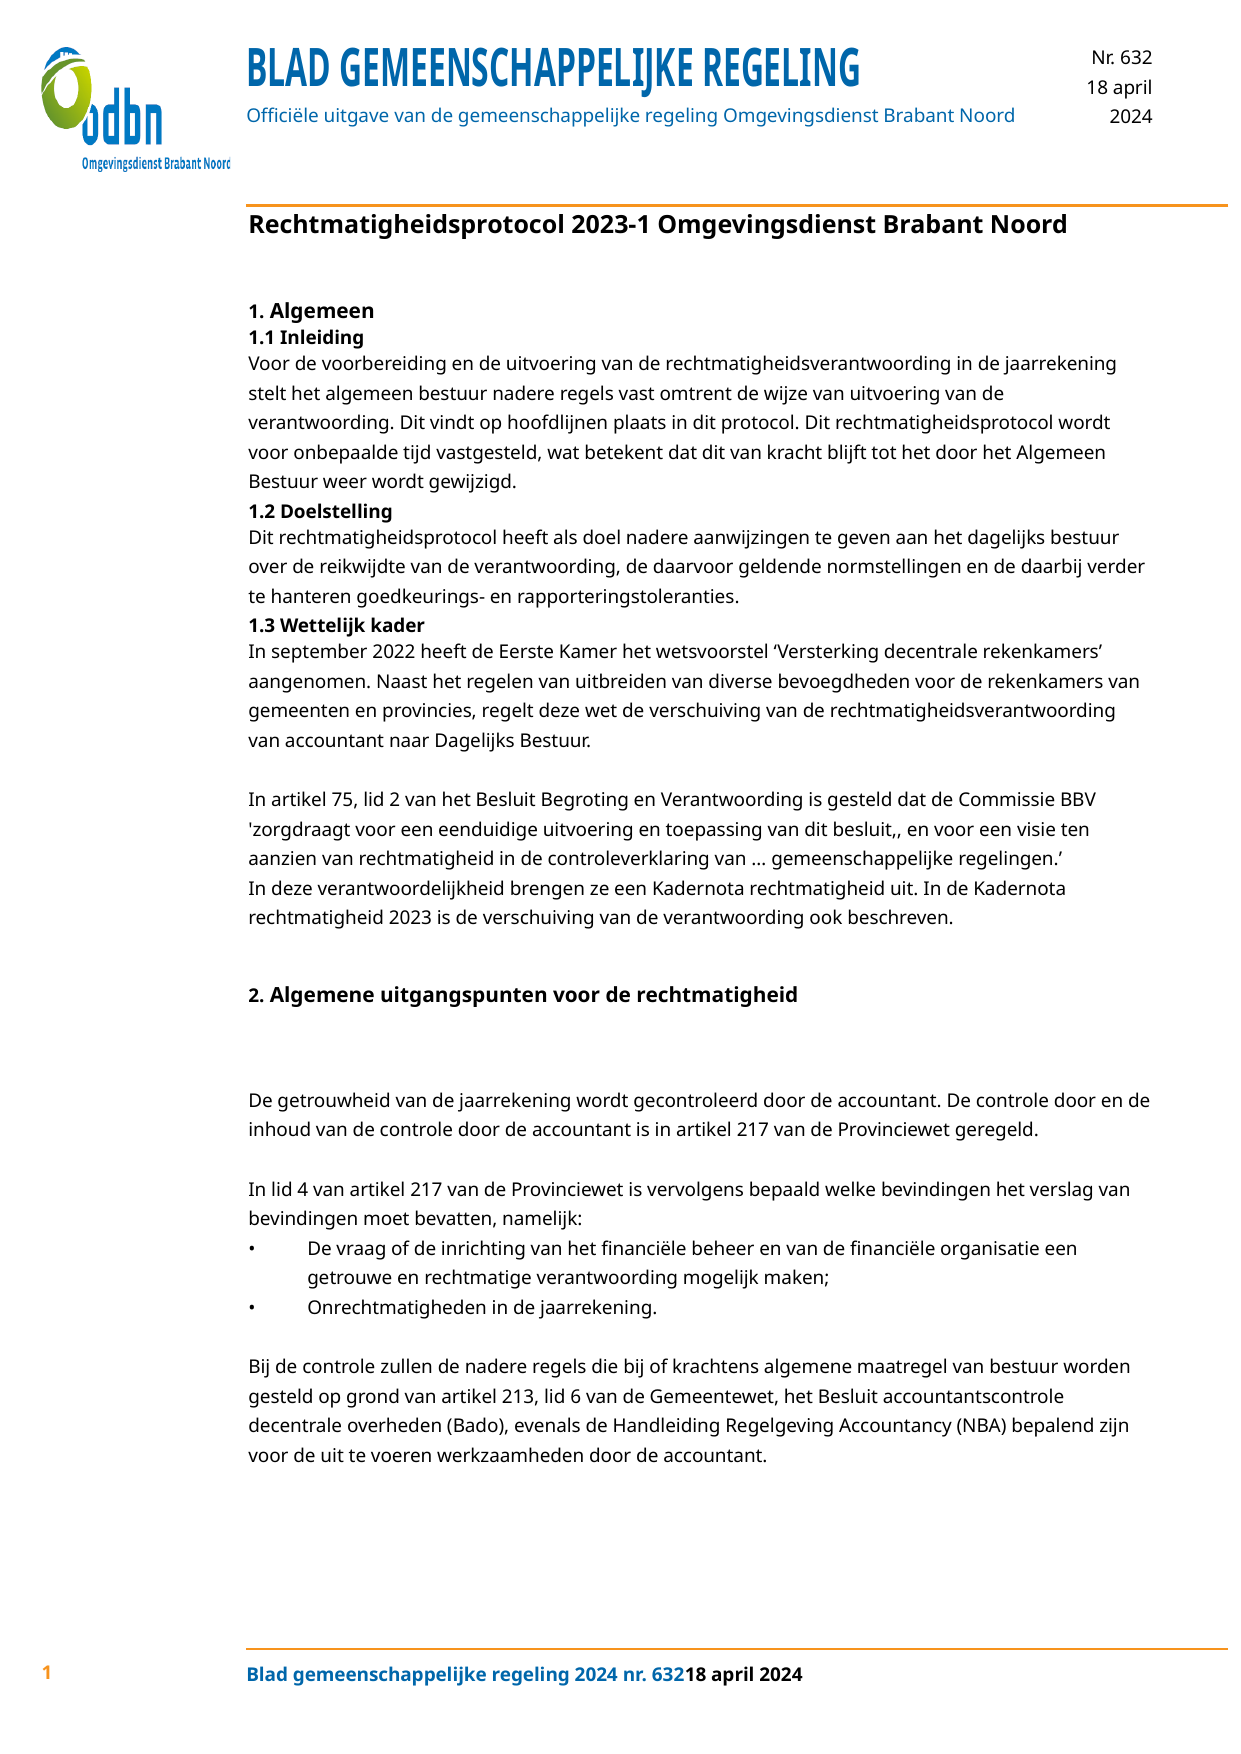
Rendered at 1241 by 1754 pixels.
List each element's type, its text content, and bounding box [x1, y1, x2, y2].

text Dit rechtmatigheidsprotocol heeft als doel nadere aanwijzingen te geven aan het dagelijks bestuur over de reikwijdte van de verantwoording, de daarvoor geldende normstellingen en de daarbij verder te hanteren goedkeurings- en rapporteringstoleranties. [248, 524, 1152, 609]
text Voor de voorbereiding en de uitvoering van de rechtmatigheidsverantwoording in de jaarrekening stelt het algemeen bestuur nadere regels vast omtrent de wijze van uitvoering van de verantwoording. Dit vindt op hoofdlijnen plaats in dit protocol. Dit rechtmatigheidsprotocol wordt voor onbepaalde tijd vastgesteld, wat betekent dat dit van kracht blijft tot het door het Algemeen Bestuur weer wordt gewijzigd. [248, 350, 1152, 494]
list De vraag of de inrichting van het financiële beheer en van de financiële organisatie een getrouwe en rechtmatige verantwoording mogelijk maken; [248, 1235, 1152, 1290]
list Onrechtmatigheden in de jaarrekening. [248, 1294, 1152, 1320]
text 2. Algemene uitgangspunten voor de rechtmatigheid [248, 980, 1152, 1008]
text Bij de controle zullen de nadere regels die bij of krachtens algemene maatregel van bestuur worden gesteld op grond van artikel 213, lid 6 van de Gemeentewet, het Besluit accountantscontrole decentrale overheden (Bado), evenals de Handleiding Regelgeving Accountancy (NBA) bepalend zijn voor de uit te voeren werkzaamheden door de accountant. [248, 1353, 1152, 1468]
text Rechtmatigheidsprotocol 2023-1 Omgevingsdienst Brabant Noord [248, 207, 1152, 241]
text 1.3 Wettelijk kader [248, 613, 1152, 638]
text 1.2 Doelstelling [248, 498, 1152, 524]
text 1.1 Inleiding [248, 324, 1152, 350]
text In september 2022 heeft de Eerste Kamer het wetsvoorstel ‘Versterking decentrale rekenkamers’ aangenomen. Naast het regelen van uitbreiden van diverse bevoegdheden voor de rekenkamers van gemeenten en provincies, regelt deze wet de verschuiving van de rechtmatigheidsverantwoording van accountant naar Dagelijks Bestuur. [248, 638, 1152, 753]
text In lid 4 van artikel 217 van de Provinciewet is vervolgens bepaald welke bevindingen het verslag van bevindingen moet bevatten, namelijk: [248, 1176, 1152, 1231]
text 1. Algemeen [248, 296, 1152, 324]
text De getrouwheid van de jaarrekening wordt gecontroleerd door de accountant. De controle door en de inhoud van de controle door de accountant is in artikel 217 van de Provinciewet geregeld. [248, 1087, 1152, 1142]
text In deze verantwoordelijkheid brengen ze een Kadernota rechtmatigheid uit. In de Kadernota rechtmatigheid 2023 is de verschuiving van de verantwoording ook beschreven. [248, 875, 1152, 930]
picture [41, 47, 231, 172]
text In artikel 75, lid 2 van het Besluit Begroting en Verantwoording is gesteld dat de Commissie BBV 'zorgdraagt voor een eenduidige uitvoering en toepassing van dit besluit,, en voor een visie ten aanzien van rechtmatigheid in de controleverklaring van … gemeenschappelijke regelingen.’ [248, 786, 1152, 871]
